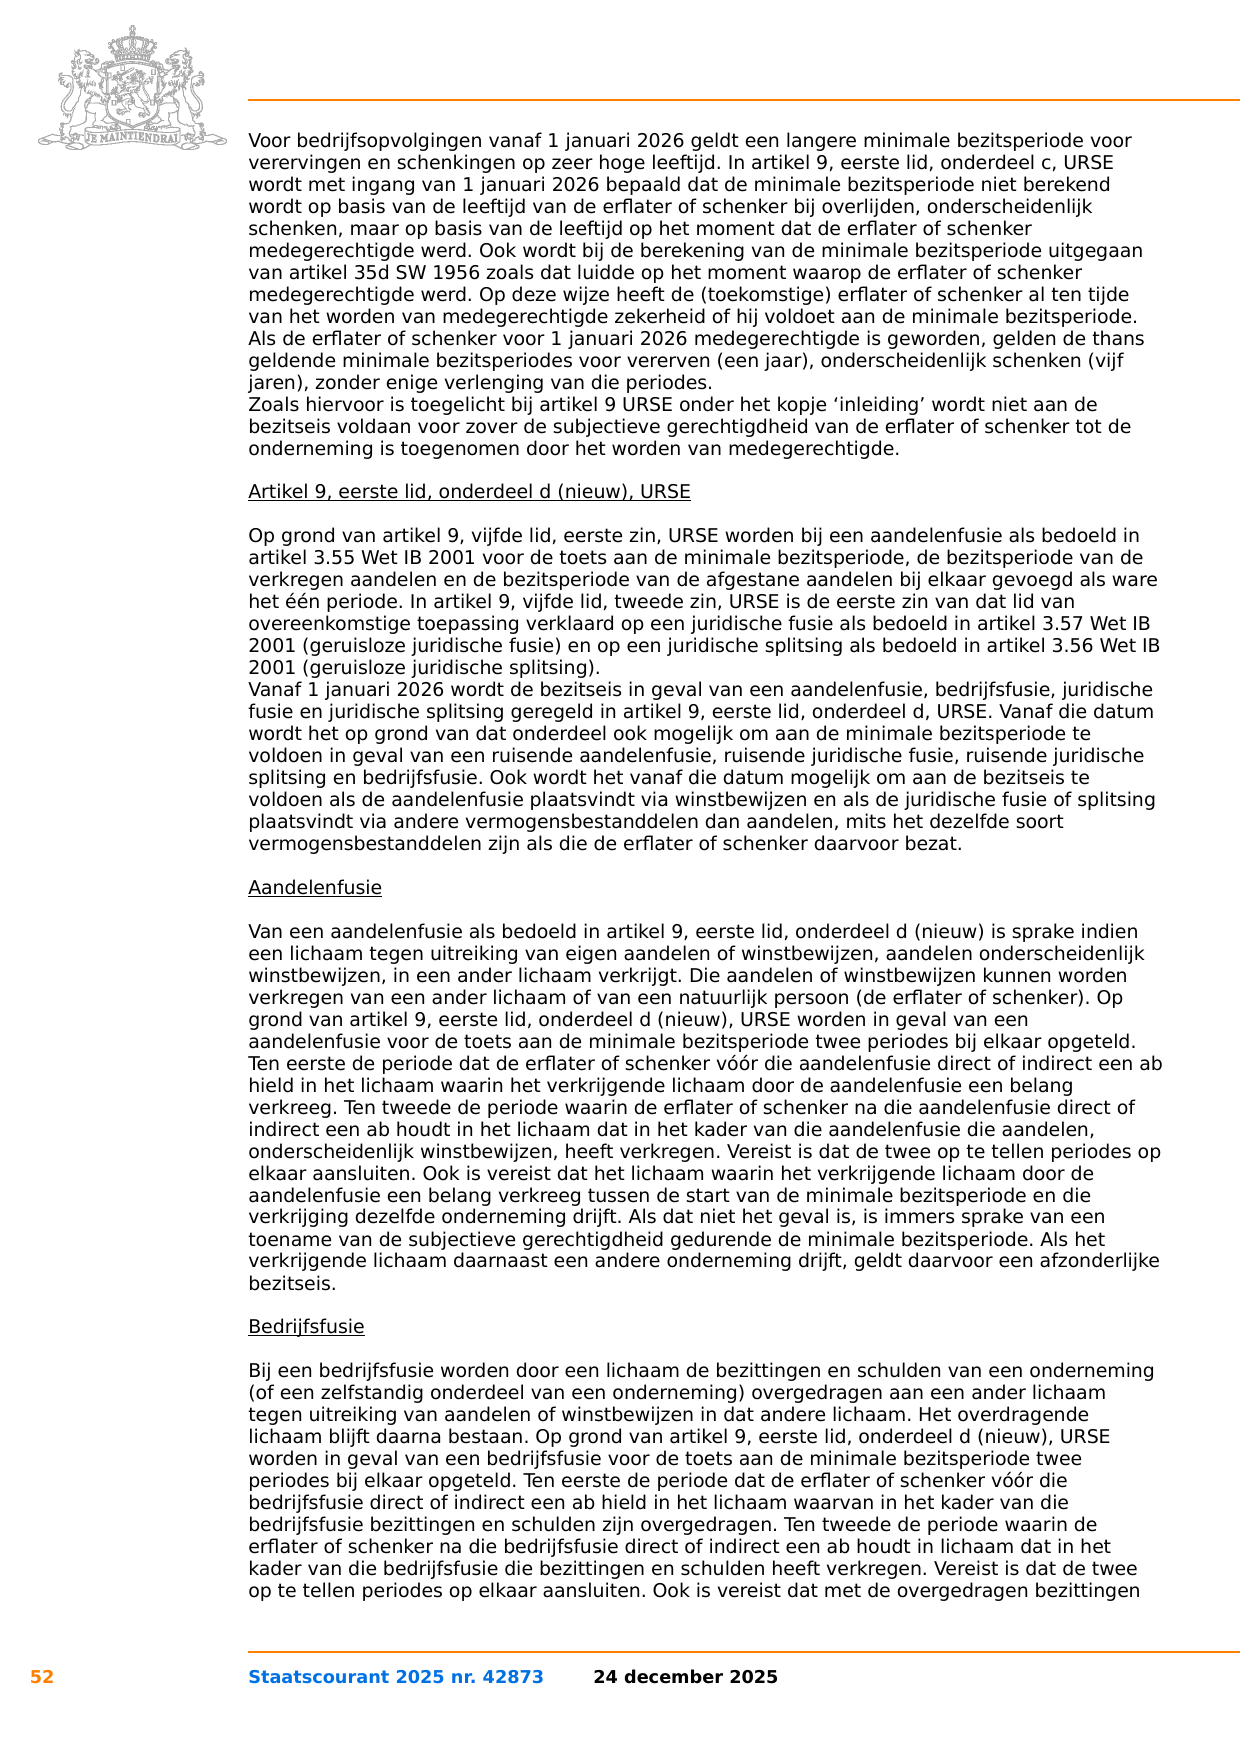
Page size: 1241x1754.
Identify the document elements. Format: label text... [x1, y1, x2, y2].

text Op grond van artikel 9, vijfde lid, eerste zin, URSE worden bij een aandelenfusie als bedoeld in artikel 3.55 Wet IB 2001 voor de toets aan de minimale bezitsperiode, de bezitsperiode van de verkregen aandelen en de bezitsperiode van de afgestane aandelen bij elkaar gevoegd als ware het één periode. In artikel 9, vijfde lid, tweede zin, URSE is de eerste zin van dat lid van overeenkomstige toepassing verklaard op een juridische fusie als bedoeld in artikel 3.57 Wet IB 2001 (geruisloze juridische fusie) en op een juridische splitsing als bedoeld in artikel 3.56 Wet IB 2001 (geruisloze juridische splitsing). [248, 525, 1163, 679]
subtitle Aandelenfusie [248, 877, 1163, 899]
text Van een aandelenfusie als bedoeld in artikel 9, eerste lid, onderdeel d (nieuw) is sprake indien een lichaam tegen uitreiking van eigen aandelen of winstbewijzen, aandelen onderscheidenlijk winstbewijzen, in een ander lichaam verkrijgt. Die aandelen of winstbewijzen kunnen worden verkregen van een ander lichaam of van een natuurlijk persoon (de erflater of schenker). Op grond van artikel 9, eerste lid, onderdeel d (nieuw), URSE worden in geval van een aandelenfusie voor de toets aan de minimale bezitsperiode twee periodes bij elkaar opgeteld. Ten eerste de periode dat de erflater of schenker vóór die aandelenfusie direct of indirect een ab hield in het lichaam waarin het verkrijgende lichaam door de aandelenfusie een belang verkreeg. Ten tweede de periode waarin de erflater of schenker na die aandelenfusie direct of indirect een ab houdt in het lichaam dat in het kader van die aandelenfusie die aandelen, onderscheidenlijk winstbewijzen, heeft verkregen. Vereist is dat de twee op te tellen periodes op elkaar aansluiten. Ook is vereist dat het lichaam waarin het verkrijgende lichaam door de aandelenfusie een belang verkreeg tussen de start van de minimale bezitsperiode en die verkrijging dezelfde onderneming drijft. Als dat niet het geval is, is immers sprake van een toename van de subjectieve gerechtigdheid gedurende de minimale bezitsperiode. Als het verkrijgende lichaam daarnaast een andere onderneming drijft, geldt daarvoor een afzonderlijke bezitseis. [248, 921, 1163, 1294]
picture [38, 25, 227, 150]
subtitle Bedrijfsfusie [248, 1316, 1163, 1338]
text Vanaf 1 januari 2026 wordt de bezitseis in geval van een aandelenfusie, bedrijfsfusie, juridische fusie en juridische splitsing geregeld in artikel 9, eerste lid, onderdeel d, URSE. Vanaf die datum wordt het op grond van dat onderdeel ook mogelijk om aan de minimale bezitsperiode te voldoen in geval van een ruisende aandelenfusie, ruisende juridische fusie, ruisende juridische splitsing en bedrijfsfusie. Ook wordt het vanaf die datum mogelijk om aan de bezitseis te voldoen als de aandelenfusie plaatsvindt via winstbewijzen en als de juridische fusie of splitsing plaatsvindt via andere vermogensbestanddelen dan aandelen, mits het dezelfde soort vermogensbestanddelen zijn als die de erflater of schenker daarvoor bezat. [248, 679, 1163, 855]
text Bij een bedrijfsfusie worden door een lichaam de bezittingen en schulden van een onderneming (of een zelfstandig onderdeel van een onderneming) overgedragen aan een ander lichaam tegen uitreiking van aandelen of winstbewijzen in dat andere lichaam. Het overdragende lichaam blijft daarna bestaan. Op grond van artikel 9, eerste lid, onderdeel d (nieuw), URSE worden in geval van een bedrijfsfusie voor de toets aan de minimale bezitsperiode twee periodes bij elkaar opgeteld. Ten eerste de periode dat de erflater of schenker vóór die bedrijfsfusie direct of indirect een ab hield in het lichaam waarvan in het kader van die bedrijfsfusie bezittingen en schulden zijn overgedragen. Ten tweede de periode waarin de erflater of schenker na die bedrijfsfusie direct of indirect een ab houdt in lichaam dat in het kader van die bedrijfsfusie die bezittingen en schulden heeft verkregen. Vereist is dat de twee op te tellen periodes op elkaar aansluiten. Ook is vereist dat met de overgedragen bezittingen [248, 1360, 1163, 1602]
text Voor bedrijfsopvolgingen vanaf 1 januari 2026 geldt een langere minimale bezitsperiode voor verervingen en schenkingen op zeer hoge leeftijd. In artikel 9, eerste lid, onderdeel c, URSE wordt met ingang van 1 januari 2026 bepaald dat de minimale bezitsperiode niet berekend wordt op basis van de leeftijd van de erflater of schenker bij overlijden, onderscheidenlijk schenken, maar op basis van de leeftijd op het moment dat de erflater of schenker medegerechtigde werd. Ook wordt bij de berekening van de minimale bezitsperiode uitgegaan van artikel 35d SW 1956 zoals dat luidde op het moment waarop de erflater of schenker medegerechtigde werd. Op deze wijze heeft de (toekomstige) erflater of schenker al ten tijde van het worden van medegerechtigde zekerheid of hij voldoet aan de minimale bezitsperiode. Als de erflater of schenker voor 1 januari 2026 medegerechtigde is geworden, gelden de thans geldende minimale bezitsperiodes voor vererven (een jaar), onderscheidenlijk schenken (vijf jaren), zonder enige verlenging van die periodes. [248, 130, 1163, 394]
subtitle Artikel 9, eerste lid, onderdeel d (nieuw), URSE [248, 481, 1163, 503]
text Zoals hiervoor is toegelicht bij artikel 9 URSE onder het kopje ‘inleiding’ wordt niet aan de bezitseis voldaan voor zover de subjectieve gerechtigdheid van de erflater of schenker tot de onderneming is toegenomen door het worden van medegerechtigde. [248, 394, 1163, 459]
